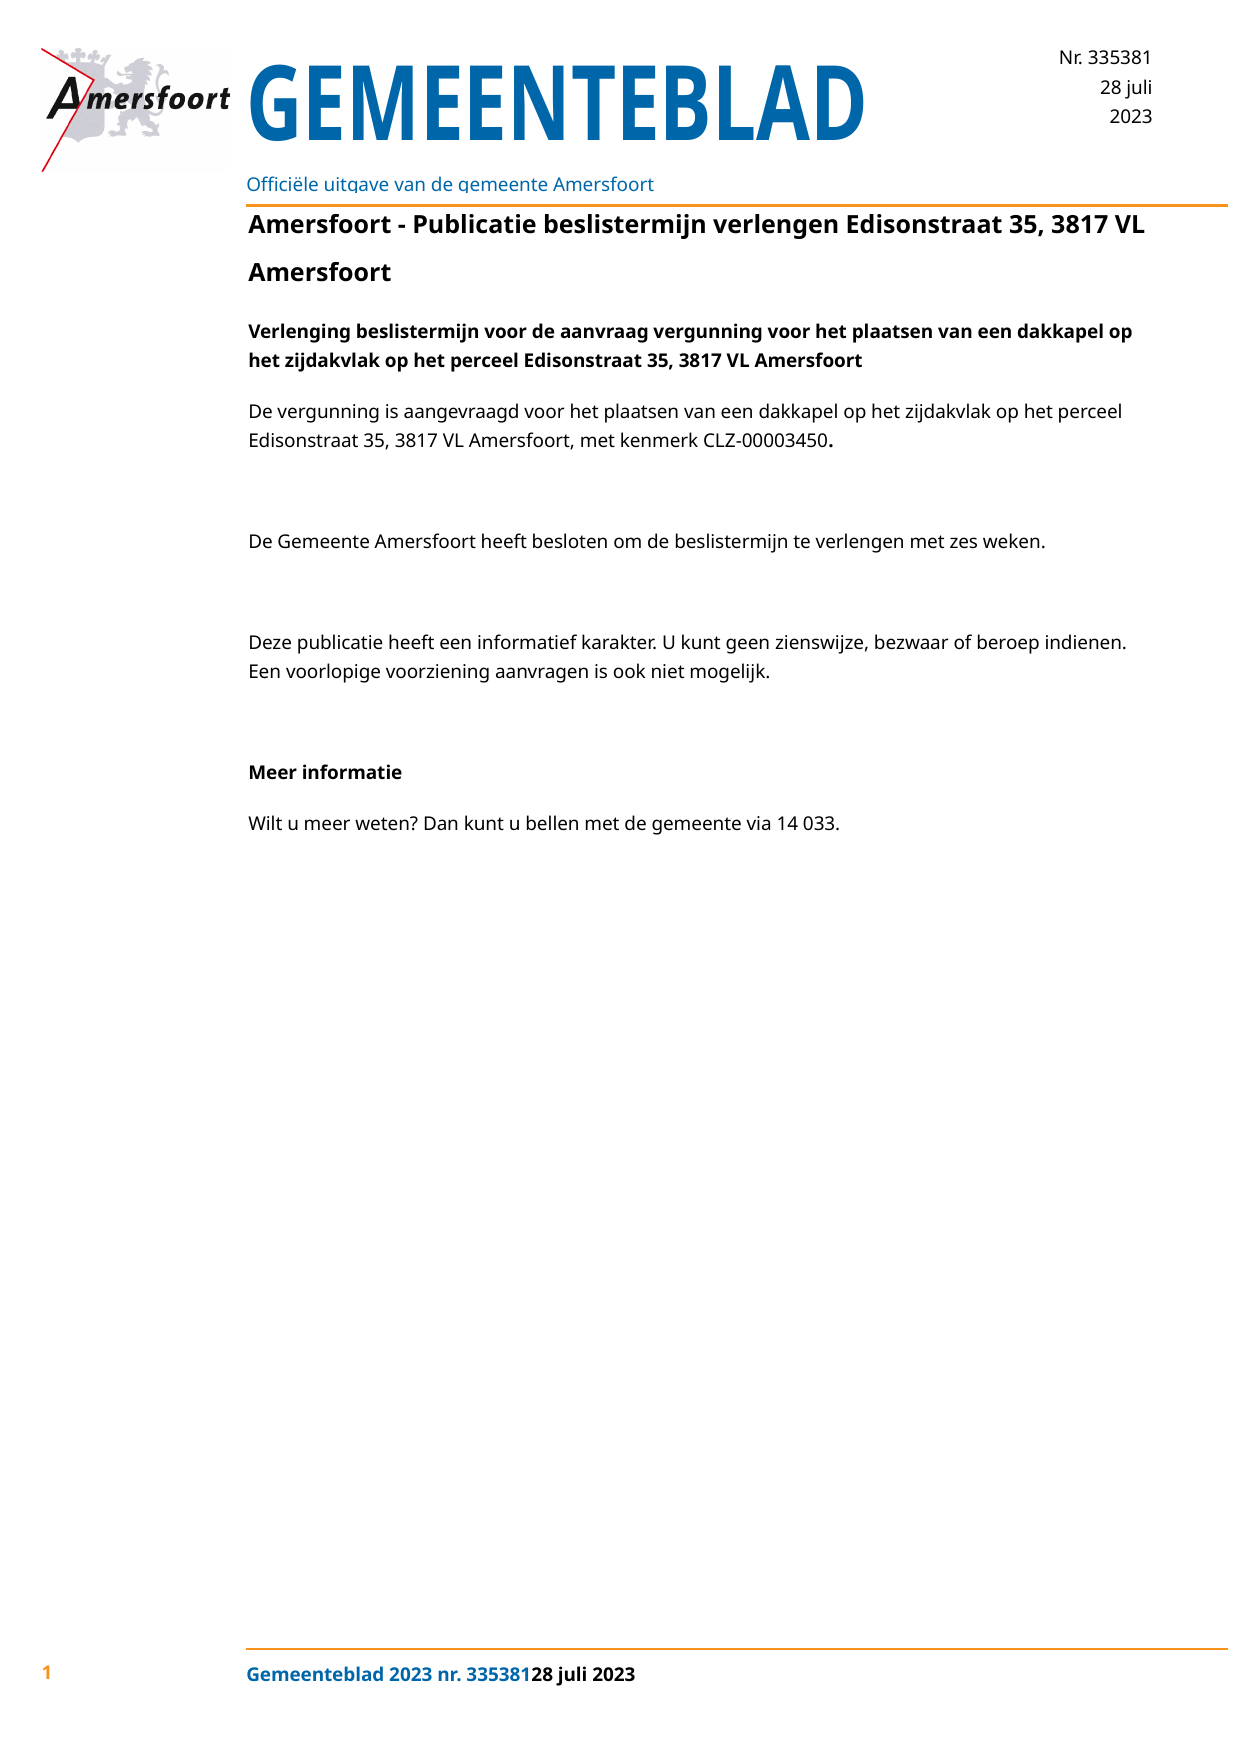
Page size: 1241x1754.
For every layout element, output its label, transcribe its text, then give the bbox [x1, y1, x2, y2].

picture [41, 47, 231, 172]
text De vergunning is aangevraagd voor het plaatsen van een dakkapel op het zijdakvlak op het perceel Edisonstraat 35, 3817 VL Amersfoort, met kenmerk CLZ-00003450. [248, 398, 1152, 453]
text De Gemeente Amersfoort heeft besloten om de beslistermijn te verlengen met zes weken. [248, 528, 1152, 554]
text Wilt u meer weten? Dan kunt u bellen met de gemeente via 14 033. [248, 810, 1152, 836]
text Deze publicatie heeft een informatief karakter. U kunt geen zienswijze, bezwaar of beroep indienen. Een voorlopige voorziening aanvragen is ook niet mogelijk. [248, 629, 1152, 684]
text Verlenging beslistermijn voor de aanvraag vergunning voor het plaatsen van een dakkapel op het zijdakvlak op het perceel Edisonstraat 35, 3817 VL Amersfoort [248, 318, 1152, 373]
text Amersfoort - Publicatie beslistermijn verlengen Edisonstraat 35, 3817 VL Amersfoort [248, 207, 1152, 288]
text Meer informatie [248, 759, 1152, 785]
